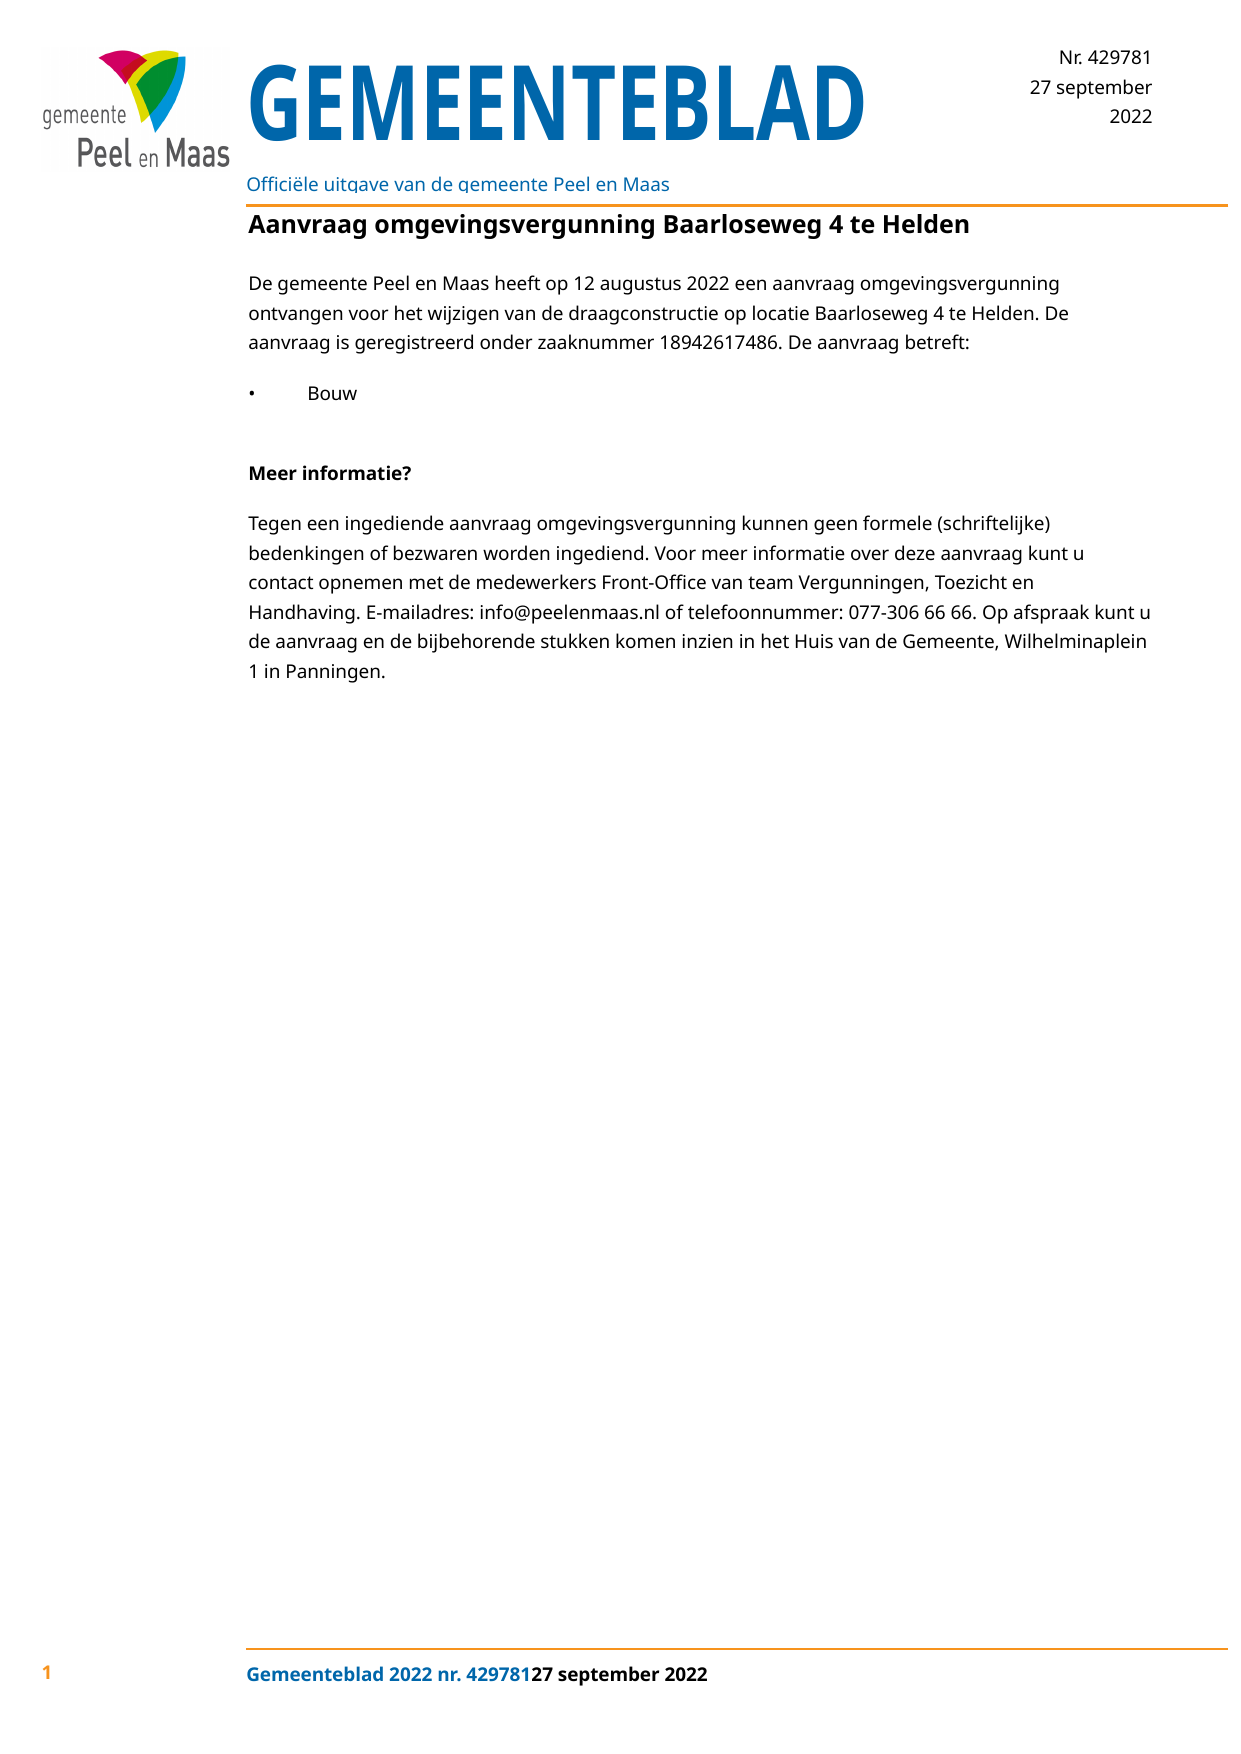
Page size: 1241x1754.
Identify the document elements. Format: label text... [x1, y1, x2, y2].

list Bouw [248, 380, 1152, 406]
text Tegen een ingediende aanvraag omgevingsvergunning kunnen geen formele (schriftelijke) bedenkingen of bezwaren worden ingediend. Voor meer informatie over deze aanvraag kunt u contact opnemen met de medewerkers Front-Office van team Vergunningen, Toezicht en Handhaving. E-mailadres: info@peelenmaas.nl of telefoonnummer: 077-306 66 66. Op afspraak kunt u de aanvraag en de bijbehorende stukken komen inzien in het Huis van de Gemeente, Wilhelminaplein 1 in Panningen. [248, 510, 1152, 684]
text De gemeente Peel en Maas heeft op 12 augustus 2022 een aanvraag omgevingsvergunning ontvangen voor het wijzigen van de draagconstructie op locatie Baarloseweg 4 te Helden. De aanvraag is geregistreerd onder zaaknummer 18942617486. De aanvraag betreft: [248, 270, 1152, 355]
picture [41, 47, 231, 172]
text Aanvraag omgevingsvergunning Baarloseweg 4 te Helden [248, 207, 1152, 241]
text Meer informatie? [248, 460, 1152, 486]
